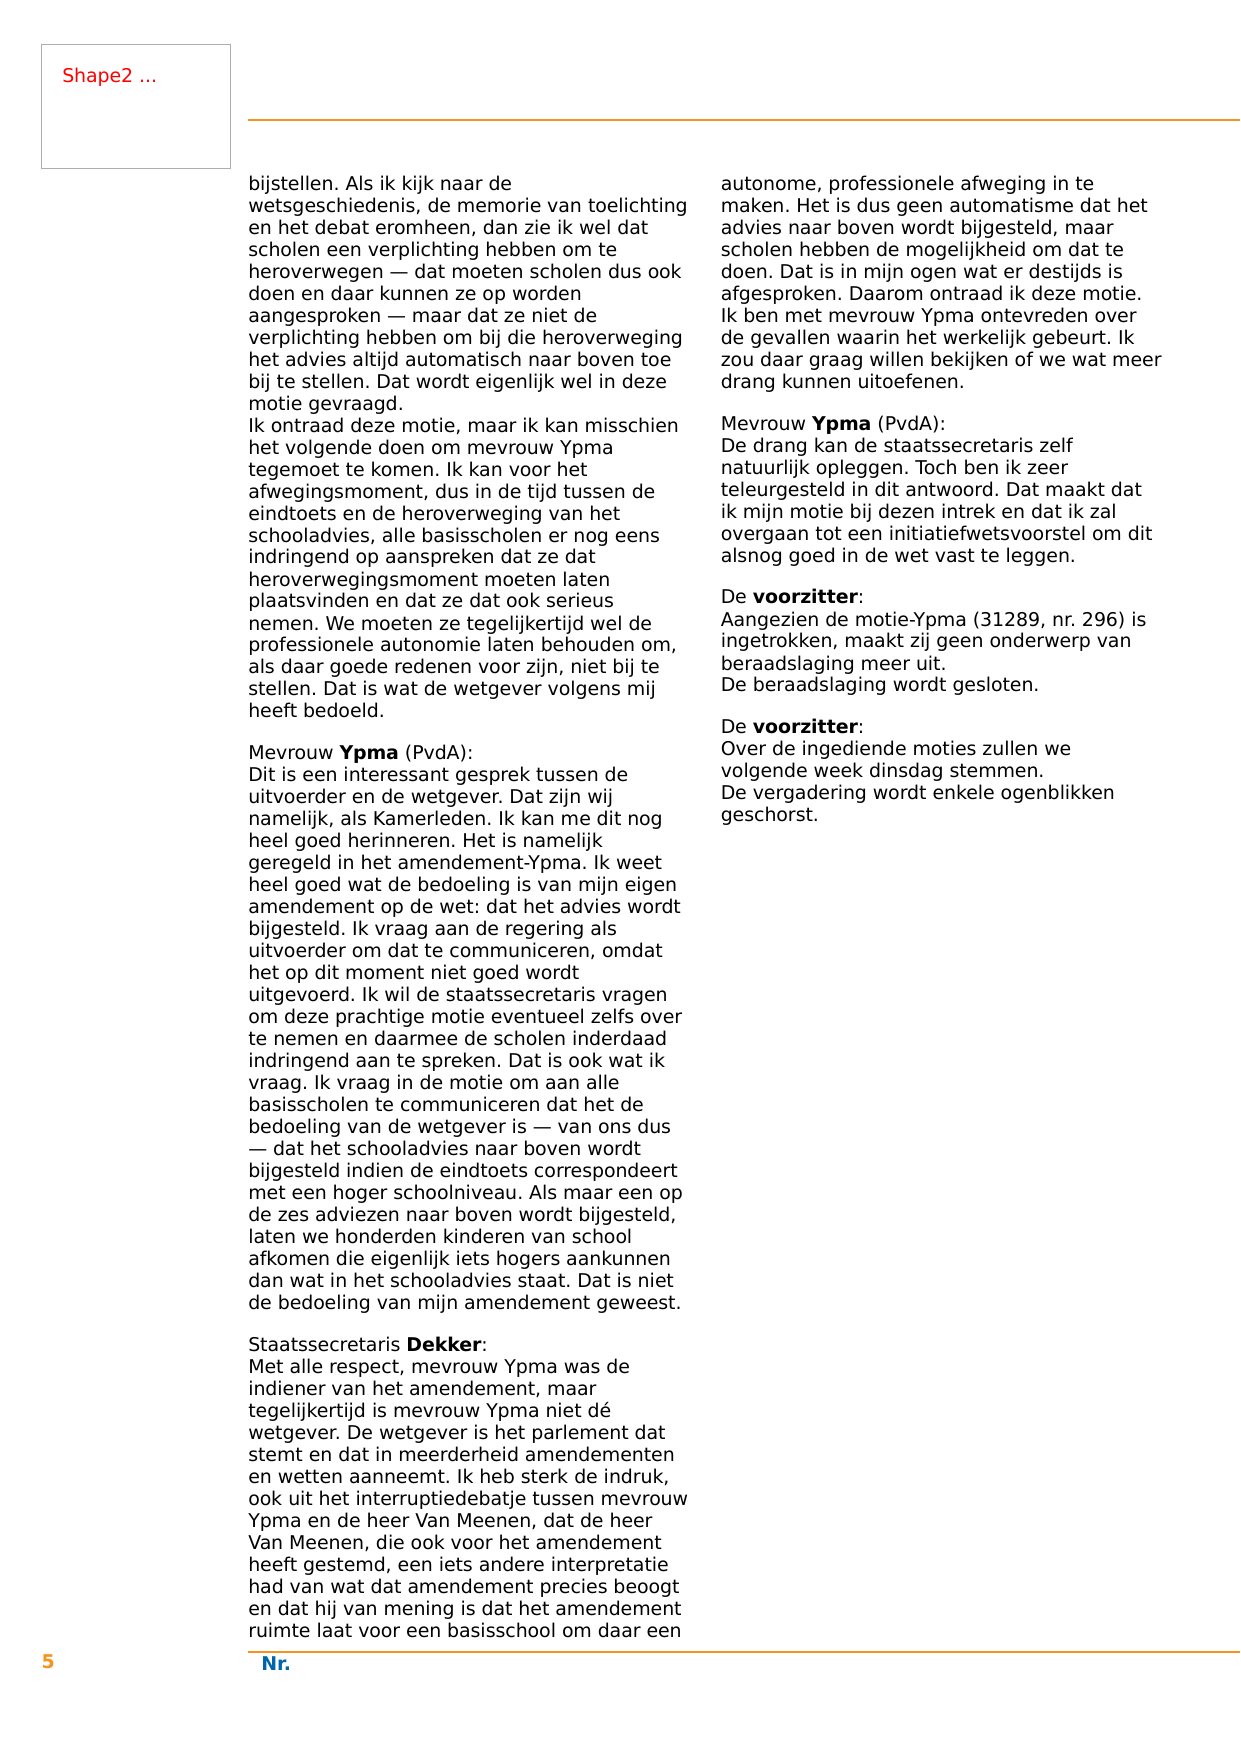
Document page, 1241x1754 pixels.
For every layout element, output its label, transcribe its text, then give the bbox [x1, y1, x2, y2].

text De voorzitter: [721, 586, 1163, 608]
text De drang kan de staatssecretaris zelf natuurlijk opleggen. Toch ben ik zeer teleurgesteld in dit antwoord. Dat maakt dat ik mijn motie bij dezen intrek en dat ik zal overgaan tot een initiatiefwetsvoorstel om dit alsnog goed in de wet vast te leggen. [721, 434, 1163, 566]
text Over de ingediende moties zullen we volgende week dinsdag stemmen. [721, 738, 1163, 782]
text Aangezien de motie-Ypma (31289, nr. 296) is ingetrokken, maakt zij geen onderwerp van beraadslaging meer uit. [721, 608, 1163, 674]
text autonome, professionele afweging in te maken. Het is dus geen automatisme dat het advies naar boven wordt bijgesteld, maar scholen hebben de mogelijkheid om dat te doen. Dat is in mijn ogen wat er destijds is afgesproken. Daarom ontraad ik deze motie. Ik ben met mevrouw Ypma ontevreden over de gevallen waarin het werkelijk gebeurt. Ik zou daar graag willen bekijken of we wat meer drang kunnen uitoefenen. [721, 173, 1163, 393]
text De voorzitter: [721, 716, 1163, 738]
text De beraadslaging wordt gesloten. [721, 674, 1163, 696]
text Mevrouw Ypma (PvdA): [721, 413, 1163, 434]
text Ik ontraad deze motie, maar ik kan misschien het volgende doen om mevrouw Ypma tegemoet te komen. Ik kan voor het afwegingsmoment, dus in de tijd tussen de eindtoets en de heroverweging van het schooladvies, alle basisscholen er nog eens indringend op aanspreken dat ze dat heroverwegingsmoment moeten laten plaatsvinden en dat ze dat ook serieus nemen. We moeten ze tegelijkertijd wel de professionele autonomie laten behouden om, als daar goede redenen voor zijn, niet bij te stellen. Dat is wat de wetgever volgens mij heeft bedoeld. [248, 414, 691, 722]
text De vergadering wordt enkele ogenblikken geschorst. [721, 782, 1163, 826]
text bijstellen. Als ik kijk naar de wetsgeschiedenis, de memorie van toelichting en het debat eromheen, dan zie ik wel dat scholen een verplichting hebben om te heroverwegen — dat moeten scholen dus ook doen en daar kunnen ze op worden aangesproken — maar dat ze niet de verplichting hebben om bij die heroverweging het advies altijd automatisch naar boven toe bij te stellen. Dat wordt eigenlijk wel in deze motie gevraagd. [248, 173, 691, 414]
text Staatssecretaris Dekker: [248, 1334, 691, 1356]
text Dit is een interessant gesprek tussen de uitvoerder en de wetgever. Dat zijn wij namelijk, als Kamerleden. Ik kan me dit nog heel goed herinneren. Het is namelijk geregeld in het amendement-Ypma. Ik weet heel goed wat de bedoeling is van mijn eigen amendement op de wet: dat het advies wordt bijgesteld. Ik vraag aan de regering als uitvoerder om dat te communiceren, omdat het op dit moment niet goed wordt uitgevoerd. Ik wil de staatssecretaris vragen om deze prachtige motie eventueel zelfs over te nemen en daarmee de scholen inderdaad indringend aan te spreken. Dat is ook wat ik vraag. Ik vraag in de motie om aan alle basisscholen te communiceren dat het de bedoeling van de wetgever is — van ons dus — dat het schooladvies naar boven wordt bijgesteld indien de eindtoets correspondeert met een hoger schoolniveau. Als maar een op de zes adviezen naar boven wordt bijgesteld, laten we honderden kinderen van school afkomen die eigenlijk iets hogers aankunnen dan wat in het schooladvies staat. Dat is niet de bedoeling van mijn amendement geweest. [248, 764, 691, 1314]
text Met alle respect, mevrouw Ypma was de indiener van het amendement, maar tegelijkertijd is mevrouw Ypma niet dé wetgever. De wetgever is het parlement dat stemt en dat in meerderheid amendementen en wetten aanneemt. Ik heb sterk de indruk, ook uit het interruptiedebatje tussen mevrouw Ypma en de heer Van Meenen, dat de heer Van Meenen, die ook voor het amendement heeft gestemd, een iets andere interpretatie had van wat dat amendement precies beoogt en dat hij van mening is dat het amendement ruimte laat voor een basisschool om daar een [248, 1356, 691, 1641]
text Mevrouw Ypma (PvdA): [248, 742, 691, 764]
